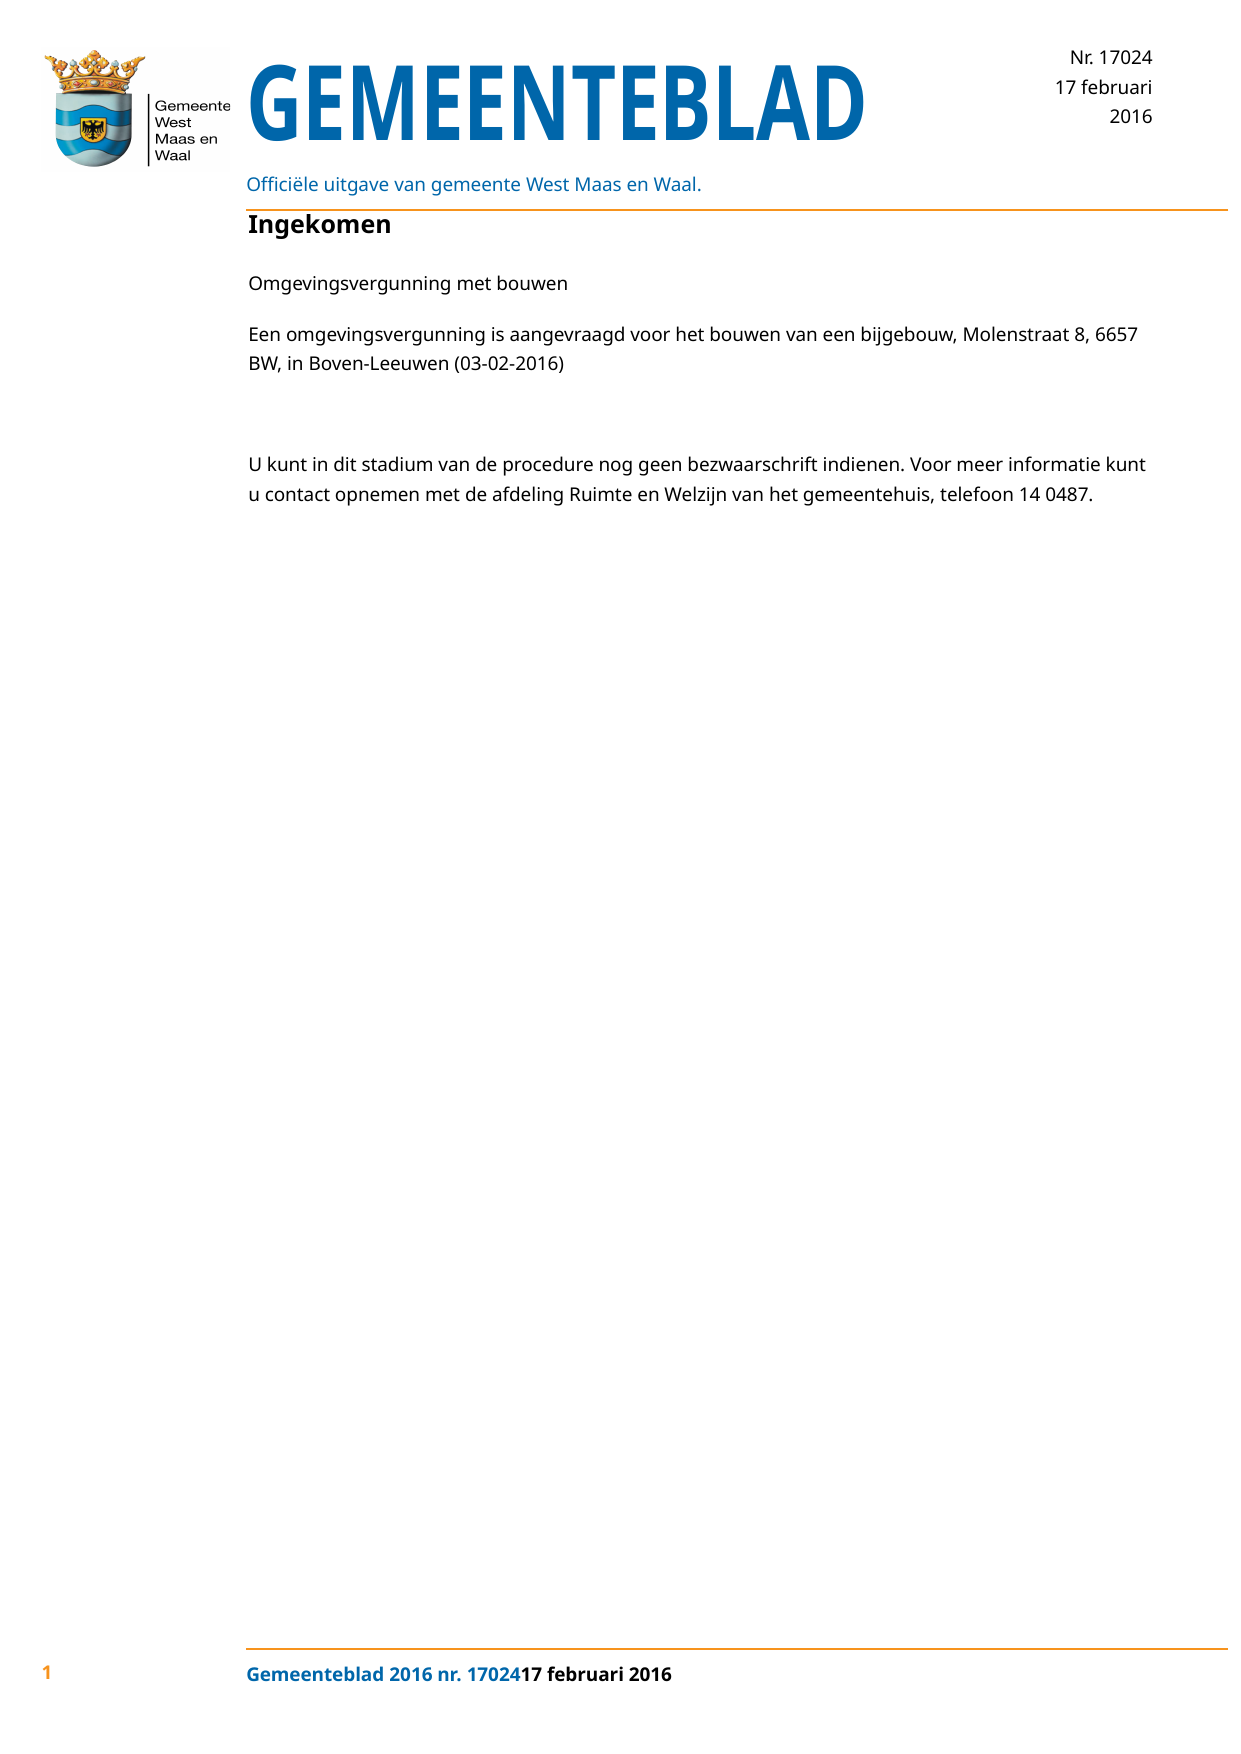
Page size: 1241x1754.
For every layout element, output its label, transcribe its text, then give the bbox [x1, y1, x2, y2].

text Een omgevingsvergunning is aangevraagd voor het bouwen van een bijgebouw, Molenstraat 8, 6657 BW, in Boven-Leeuwen (03-02-2016) [248, 321, 1152, 376]
text Omgevingsvergunning met bouwen [248, 270, 1152, 296]
text U kunt in dit stadium van de procedure nog geen bezwaarschrift indienen. Voor meer informatie kunt u contact opnemen met de afdeling Ruimte en Welzijn van het gemeentehuis, telefoon 14 0487. [248, 451, 1152, 506]
picture [41, 47, 231, 172]
text Ingekomen [248, 211, 1152, 241]
